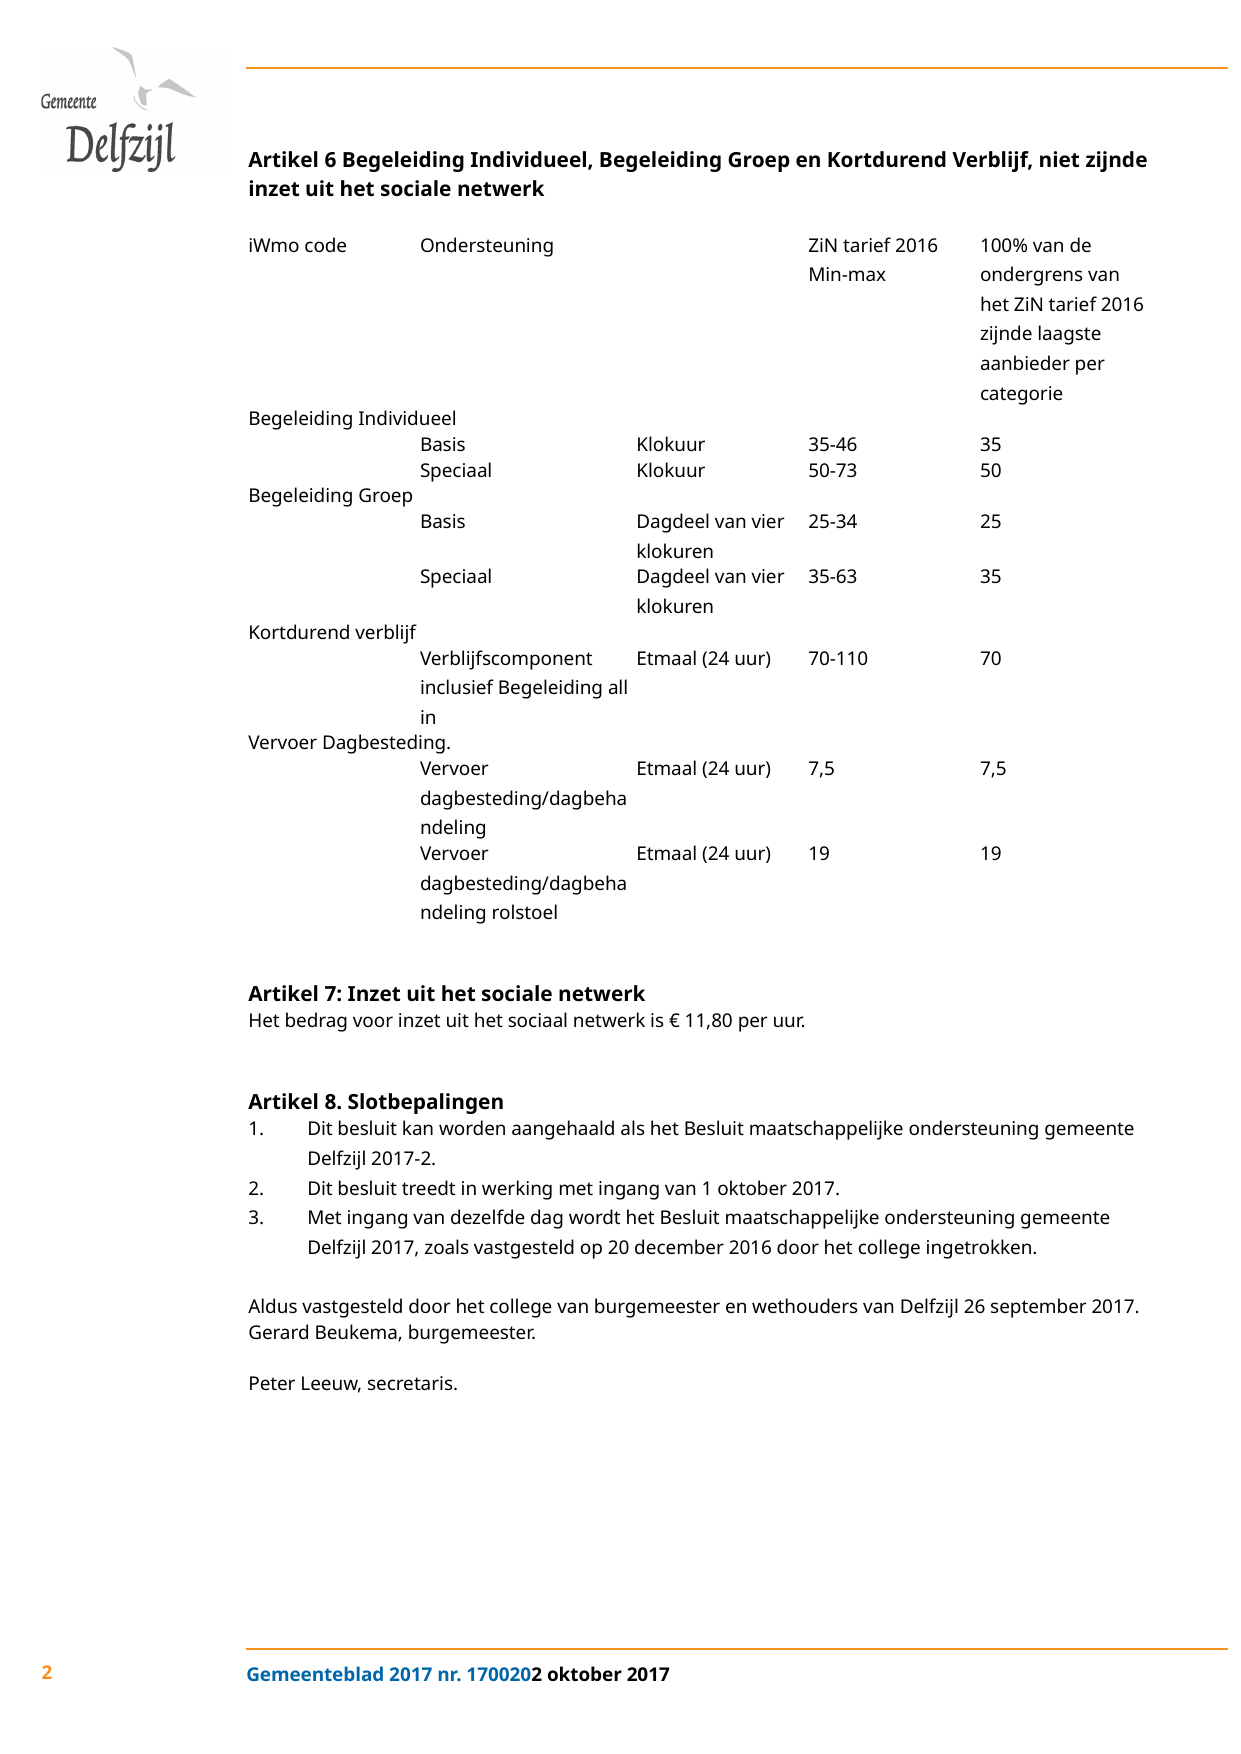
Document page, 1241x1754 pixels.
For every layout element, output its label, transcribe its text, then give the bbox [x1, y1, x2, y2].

table_header Ondersteuning [420, 232, 636, 405]
table_cell Verblijfscomponent inclusief Begeleiding all in [420, 645, 636, 729]
list Met ingang van dezelfde dag wordt het Besluit maatschappelijke ondersteuning gemeente Delfzijl 2017, zoals vastgesteld op 20 december 2016 door het college ingetrokken. [248, 1204, 1152, 1260]
table_cell 70-110 [808, 645, 980, 729]
table_cell 25 [980, 508, 1152, 564]
table_cell Basis [420, 431, 636, 457]
table_cell Klokuur [636, 431, 808, 457]
text Artikel 8. Slotbepalingen [248, 1087, 1152, 1116]
table_cell 7,5 [980, 755, 1152, 840]
table_header [636, 232, 808, 405]
text Aldus vastgesteld door het college van burgemeester en wethouders van Delfzijl 26 september 2017. [248, 1293, 1152, 1319]
text Peter Leeuw, secretaris. [248, 1370, 1152, 1396]
table_cell Klokuur [636, 457, 808, 483]
table_cell 19 [980, 840, 1152, 925]
table_cell 19 [808, 840, 980, 925]
table_cell Vervoer dagbesteding/dagbehandeling rolstoel [420, 840, 636, 925]
table_cell 35 [980, 431, 1152, 457]
table_cell Vervoer Dagbesteding. [248, 730, 1152, 755]
table_cell 70 [980, 645, 1152, 729]
list Dit besluit treedt in werking met ingang van 1 oktober 2017. [248, 1175, 1152, 1201]
table_cell 25-34 [808, 508, 980, 564]
table_cell Basis [420, 508, 636, 564]
table_cell Kortdurend verblijf [248, 619, 1152, 645]
picture [41, 47, 231, 172]
table_cell 7,5 [808, 755, 980, 840]
text Gerard Beukema, burgemeester. [248, 1319, 1152, 1344]
table_cell [248, 840, 420, 925]
table_cell Speciaal [420, 564, 636, 619]
list Dit besluit kan worden aangehaald als het Besluit maatschappelijke ondersteuning gemeente Delfzijl 2017-2. [248, 1116, 1152, 1171]
table_cell [248, 645, 420, 729]
table_cell Etmaal (24 uur) [636, 840, 808, 925]
table_cell 35-46 [808, 431, 980, 457]
text Artikel 7: Inzet uit het sociale netwerk [248, 979, 1152, 1007]
table_cell Etmaal (24 uur) [636, 645, 808, 729]
text Artikel 6 Begeleiding Individueel, Begeleiding Groep en Kortdurend Verblijf, niet zijnde inzet uit het sociale netwerk [248, 145, 1152, 202]
table_cell 35-63 [808, 564, 980, 619]
table_cell 50 [980, 457, 1152, 483]
table_cell Etmaal (24 uur) [636, 755, 808, 840]
table_cell [248, 755, 420, 840]
table_header iWmo code [248, 232, 420, 405]
table_header 100% van de ondergrens van het ZiN tarief 2016 zijnde laagste aanbieder per categorie [980, 232, 1152, 405]
table_cell [248, 508, 420, 564]
table_cell Speciaal [420, 457, 636, 483]
table_cell Begeleiding Groep [248, 483, 1152, 508]
table_cell Vervoer dagbesteding/dagbehandeling [420, 755, 636, 840]
table_cell Dagdeel van vier klokuren [636, 508, 808, 564]
table_cell [248, 564, 420, 619]
table_cell 35 [980, 564, 1152, 619]
table_cell Dagdeel van vier klokuren [636, 564, 808, 619]
table_cell [248, 457, 420, 483]
table_cell 50-73 [808, 457, 980, 483]
table_header ZiN tarief 2016 Min-max [808, 232, 980, 405]
table_cell [248, 431, 420, 457]
table_cell Begeleiding Individueel [248, 405, 1152, 431]
text Het bedrag voor inzet uit het sociaal netwerk is € 11,80 per uur. [248, 1007, 1152, 1033]
